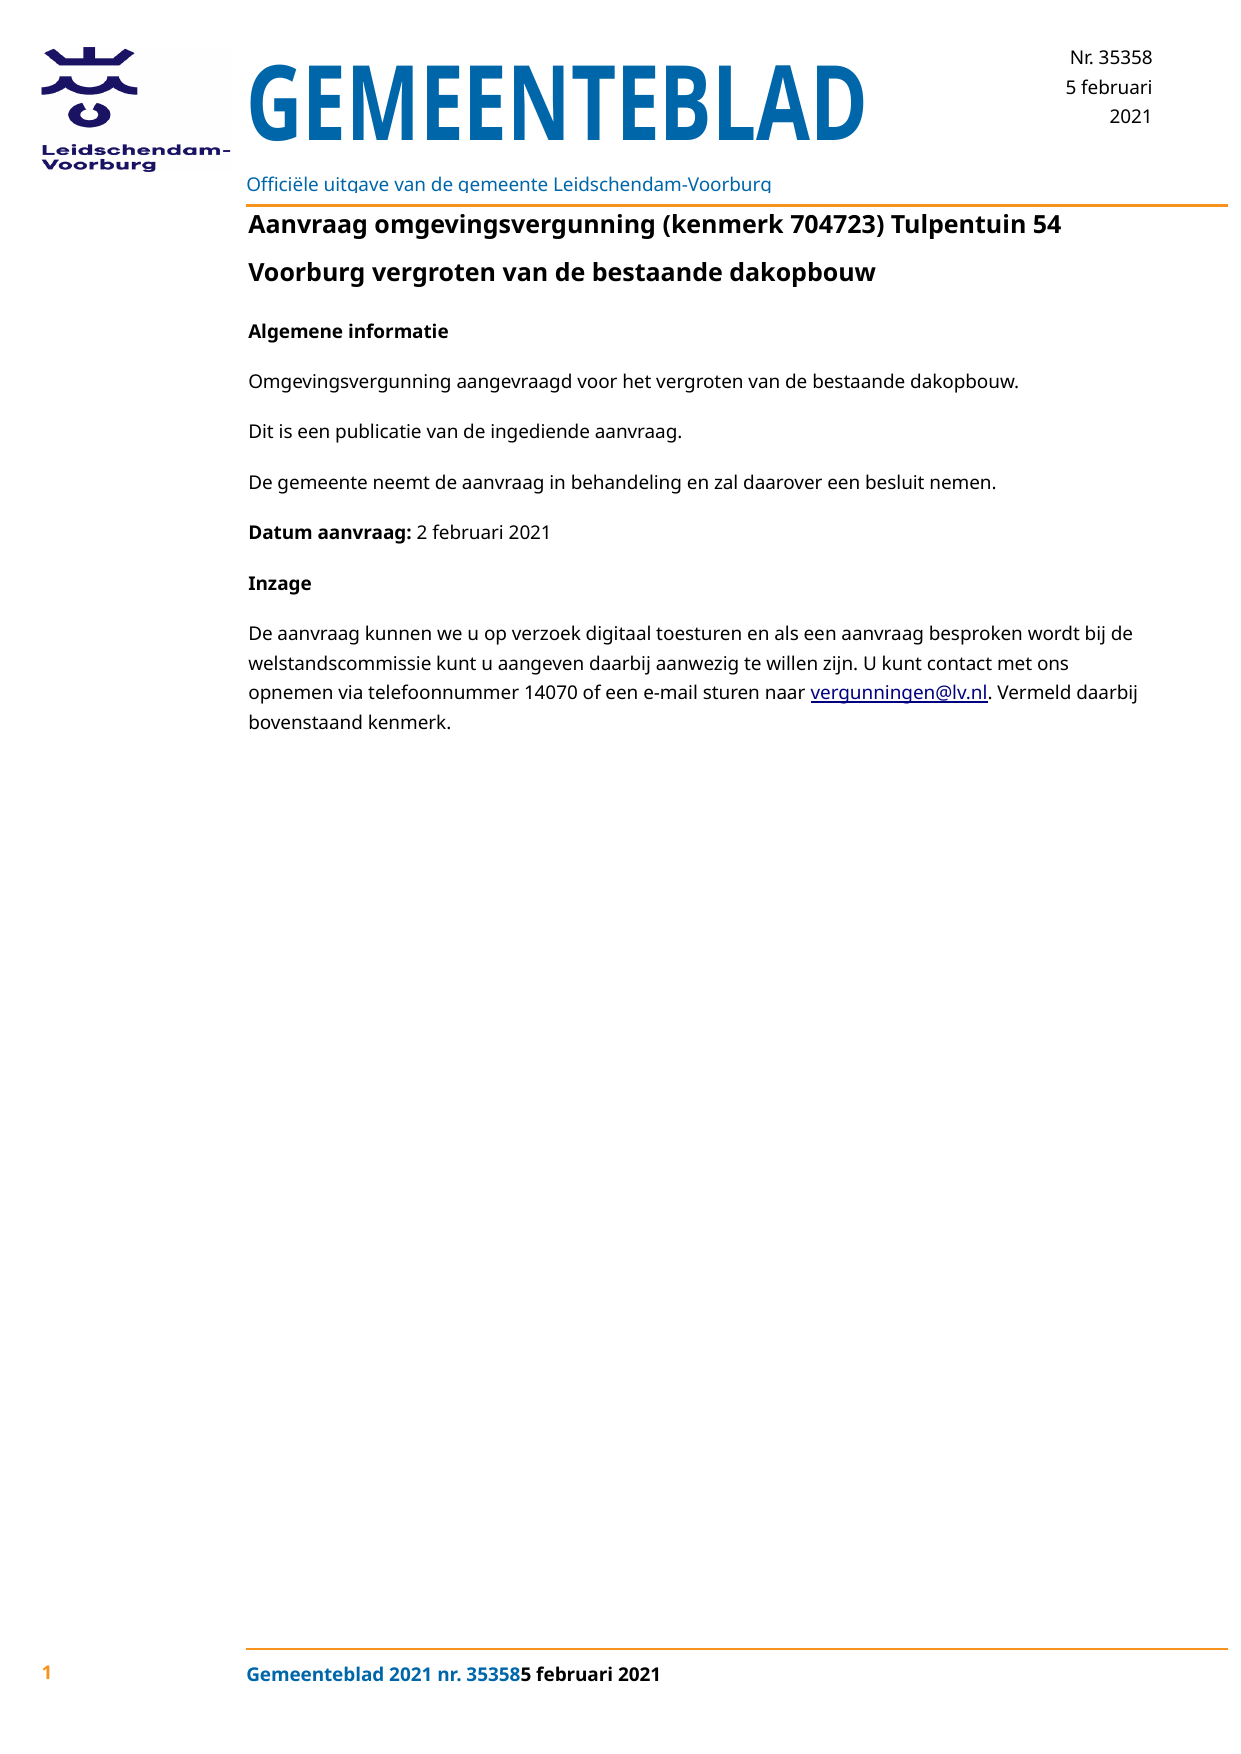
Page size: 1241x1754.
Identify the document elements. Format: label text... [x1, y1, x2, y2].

text Inzage [248, 570, 1152, 596]
text Dit is een publicatie van de ingediende aanvraag. [248, 419, 1152, 444]
text De gemeente neemt de aanvraag in behandeling en zal daarover een besluit nemen. [248, 469, 1152, 495]
text Algemene informatie [248, 318, 1152, 344]
text Omgevingsvergunning aangevraagd voor het vergroten van de bestaande dakopbouw. [248, 368, 1152, 394]
text De aanvraag kunnen we u op verzoek digitaal toesturen en als een aanvraag besproken wordt bij de welstandscommissie kunt u aangeven daarbij aanwezig te willen zijn. U kunt contact met ons opnemen via telefoonnummer 14070 of een e-mail sturen naar vergunningen@lv.nl. Vermeld daarbij bovenstaand kenmerk. [248, 620, 1152, 735]
text Datum aanvraag: 2 februari 2021 [248, 519, 1152, 545]
picture [41, 47, 231, 172]
text Aanvraag omgevingsvergunning (kenmerk 704723) Tulpentuin 54 Voorburg vergroten van de bestaande dakopbouw [248, 207, 1152, 288]
